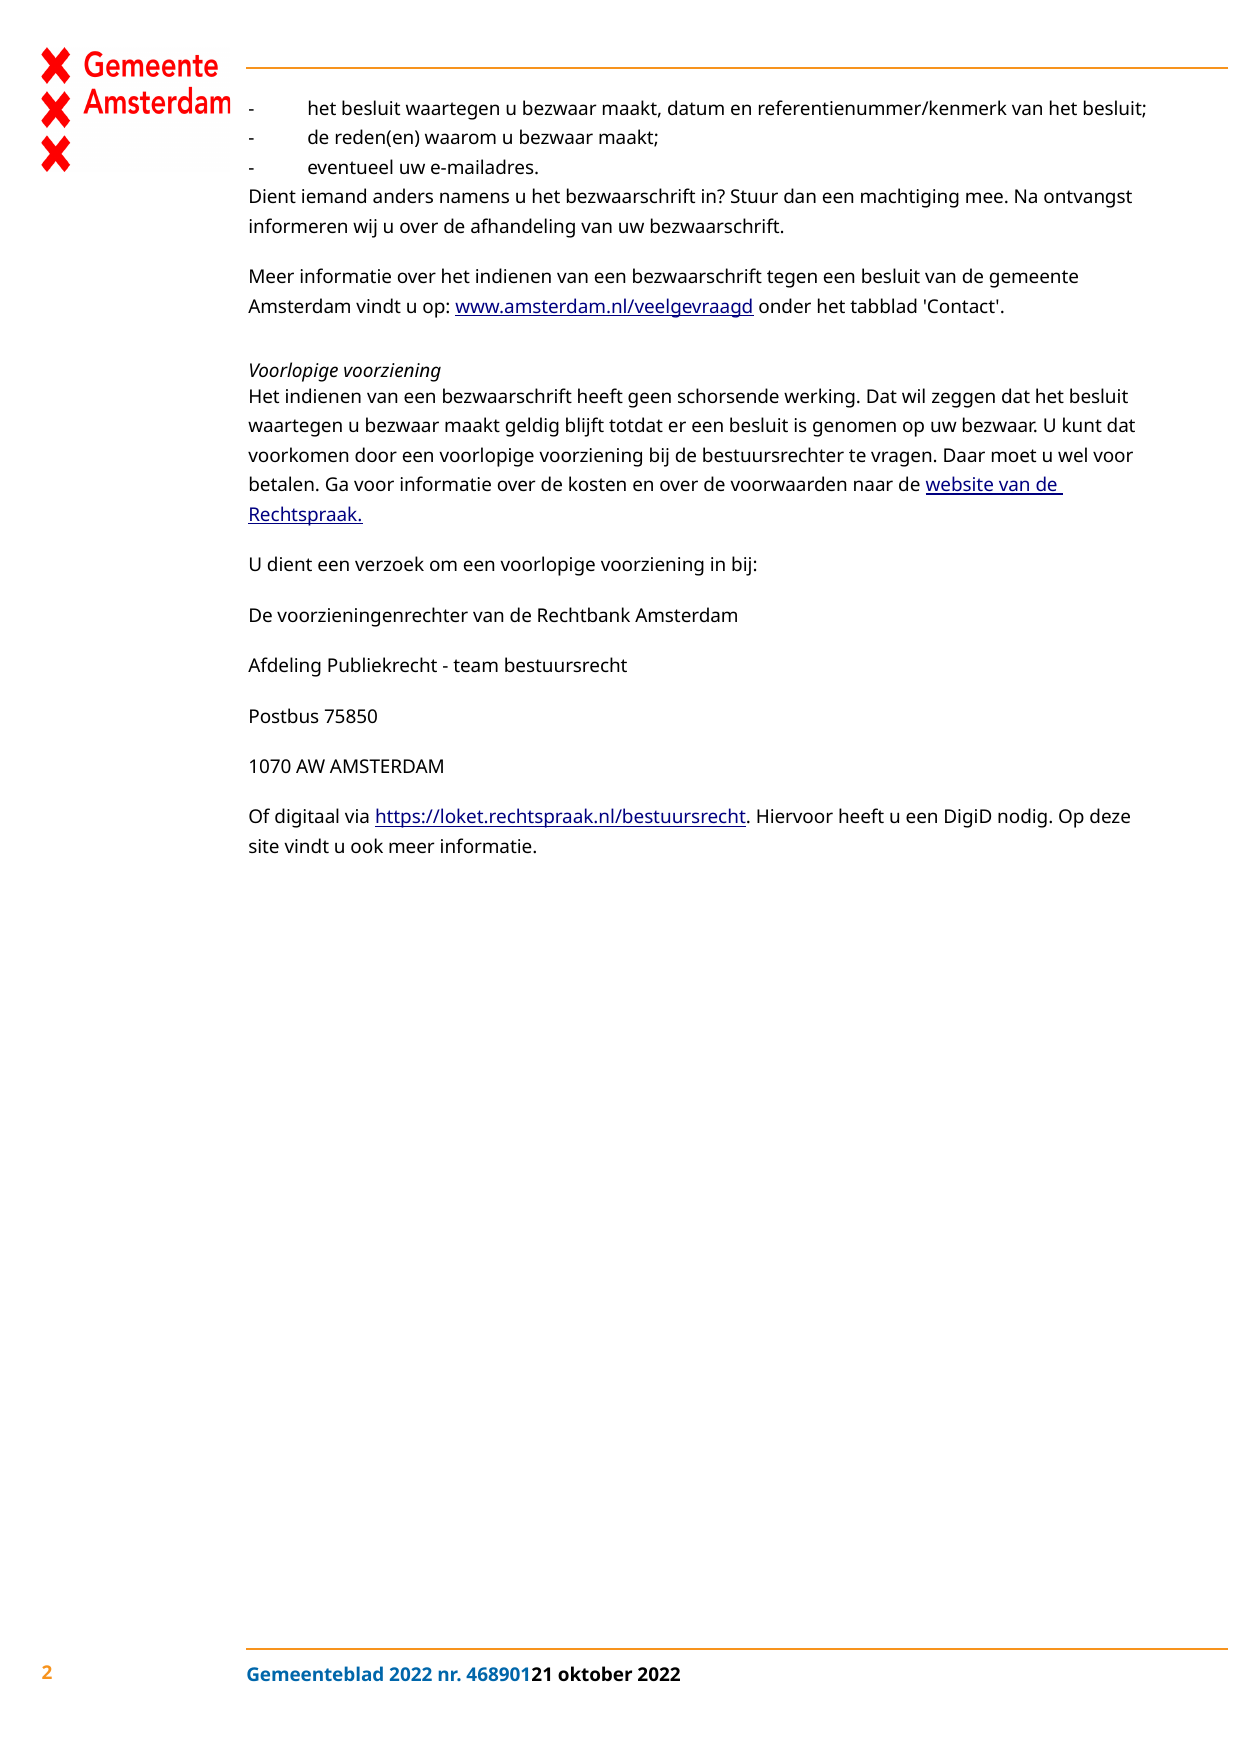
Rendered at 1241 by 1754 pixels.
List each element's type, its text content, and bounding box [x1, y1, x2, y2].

text Meer informatie over het indienen van een bezwaarschrift tegen een besluit van de gemeente Amsterdam vindt u op: www.amsterdam.nl/veelgevraagd onder het tabblad 'Contact'. [248, 263, 1152, 319]
text Afdeling Publiekrecht - team bestuursrecht [248, 652, 1152, 678]
text 1070 AW AMSTERDAM [248, 753, 1152, 779]
text Dient iemand anders namens u het bezwaarschrift in? Stuur dan een machtiging mee. Na ontvangst informeren wij u over de afhandeling van uw bezwaarschrift. [248, 183, 1152, 239]
text Postbus 75850 [248, 703, 1152, 728]
list eventueel uw e-mailadres. [248, 154, 1152, 180]
text Of digitaal via https://loket.rechtspraak.nl/bestuursrecht. Hiervoor heeft u een DigiD nodig. Op deze site vindt u ook meer informatie. [248, 804, 1152, 859]
text De voorzieningenrechter van de Rechtbank Amsterdam [248, 602, 1152, 628]
picture [41, 47, 231, 172]
text Het indienen van een bezwaarschrift heeft geen schorsende werking. Dat wil zeggen dat het besluit waartegen u bezwaar maakt geldig blijft totdat er een besluit is genomen op uw bezwaar. U kunt dat voorkomen door een voorlopige voorziening bij de bestuursrechter te vragen. Daar moet u wel voor betalen. Ga voor informatie over de kosten en over de voorwaarden naar de website van de Rechtspraak. [248, 383, 1152, 527]
list de reden(en) waarom u bezwaar maakt; [248, 124, 1152, 150]
text U dient een verzoek om een voorlopige voorziening in bij: [248, 552, 1152, 577]
text Voorlopige voorziening [248, 357, 1152, 383]
list het besluit waartegen u bezwaar maakt, datum en referentienummer/kenmerk van het besluit; [248, 95, 1152, 121]
